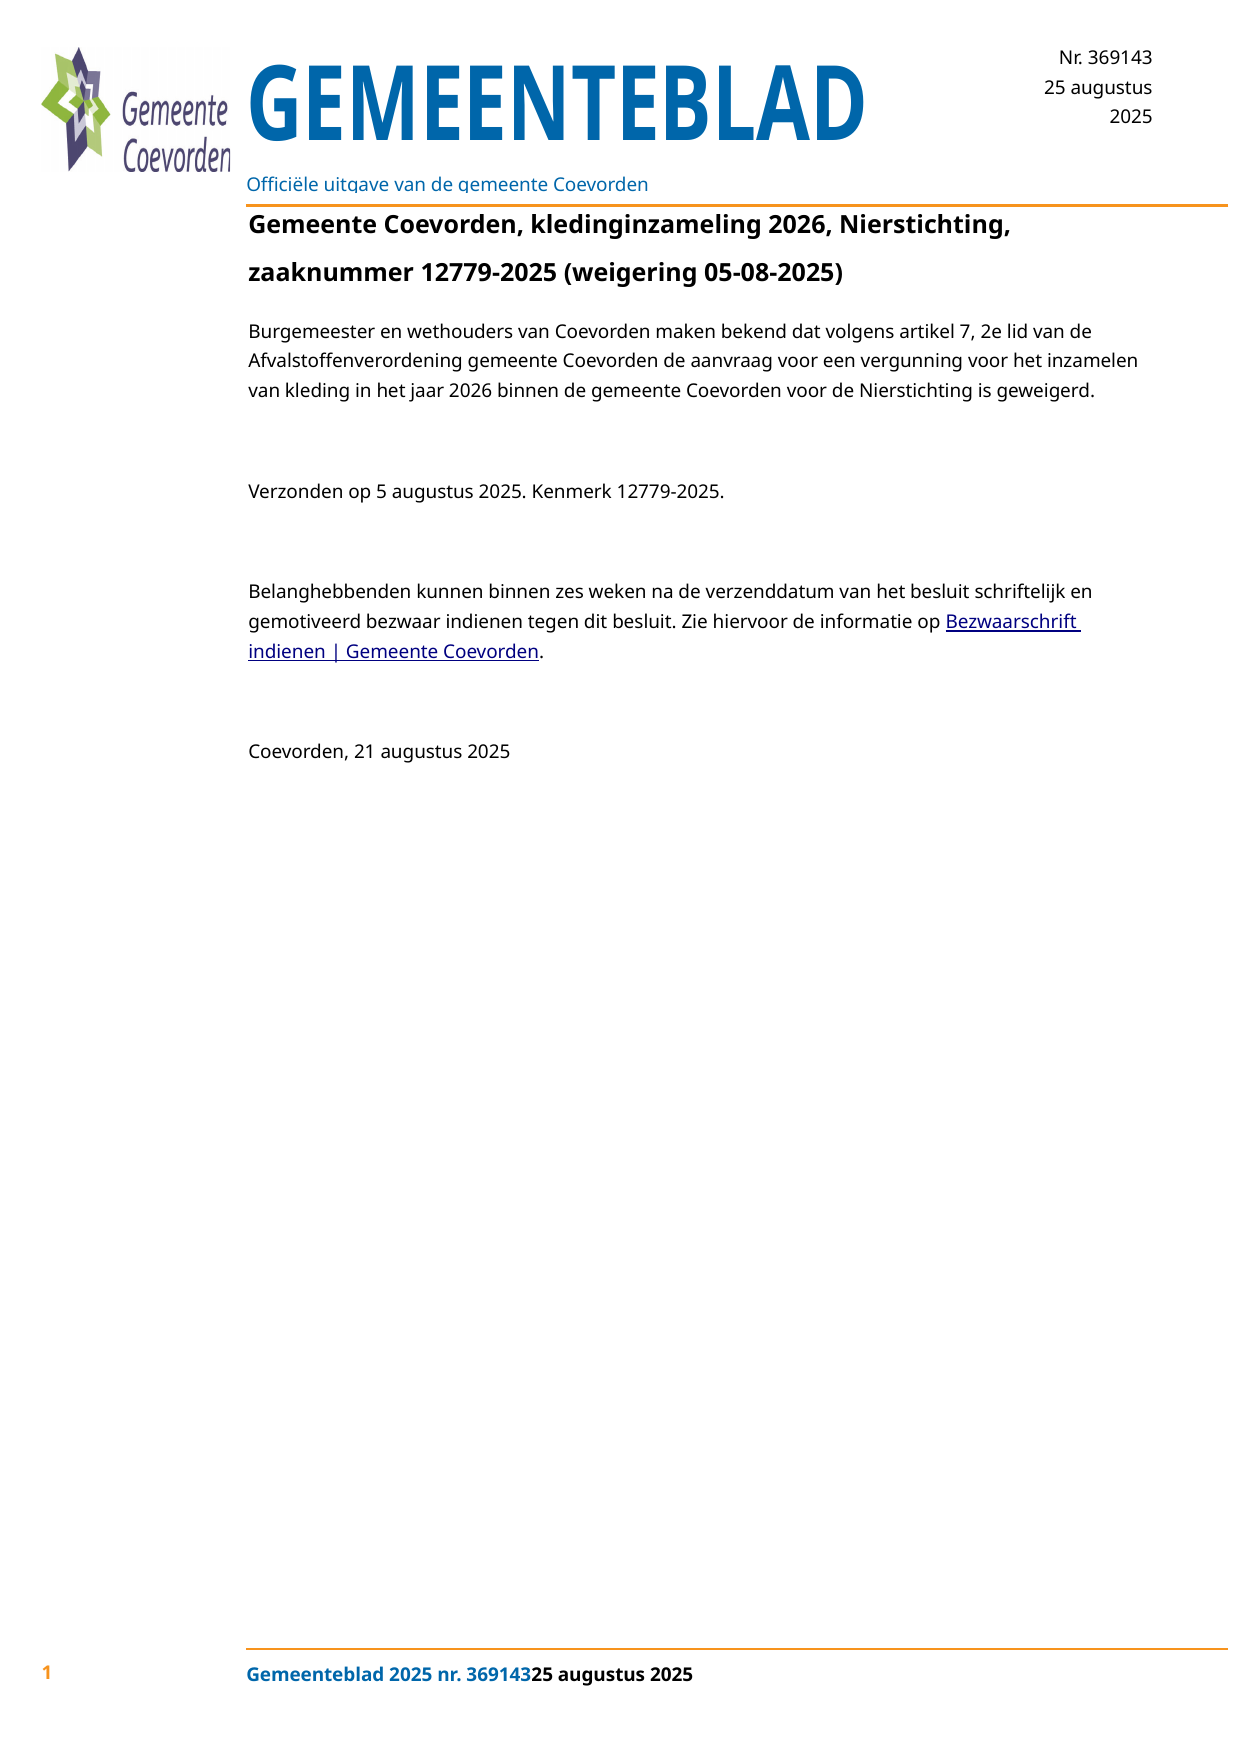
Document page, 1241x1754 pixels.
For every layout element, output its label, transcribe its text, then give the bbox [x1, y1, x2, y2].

text Gemeente Coevorden, kledinginzameling 2026, Nierstichting, zaaknummer 12779-2025 (weigering 05-08-2025) [248, 207, 1152, 288]
text Verzonden op 5 augustus 2025. Kenmerk 12779-2025. [248, 478, 1152, 504]
picture [41, 47, 231, 172]
text Burgemeester en wethouders van Coevorden maken bekend dat volgens artikel 7, 2e lid van de Afvalstoffenverordening gemeente Coevorden de aanvraag voor een vergunning voor het inzamelen van kleding in het jaar 2026 binnen de gemeente Coevorden voor de Nierstichting is geweigerd. [248, 318, 1152, 403]
text Belanghebbenden kunnen binnen zes weken na de verzenddatum van het besluit schriftelijk en gemotiveerd bezwaar indienen tegen dit besluit. Zie hiervoor de informatie op Bezwaarschrift indienen | Gemeente Coevorden. [248, 579, 1152, 664]
text Coevorden, 21 augustus 2025 [248, 739, 1152, 764]
